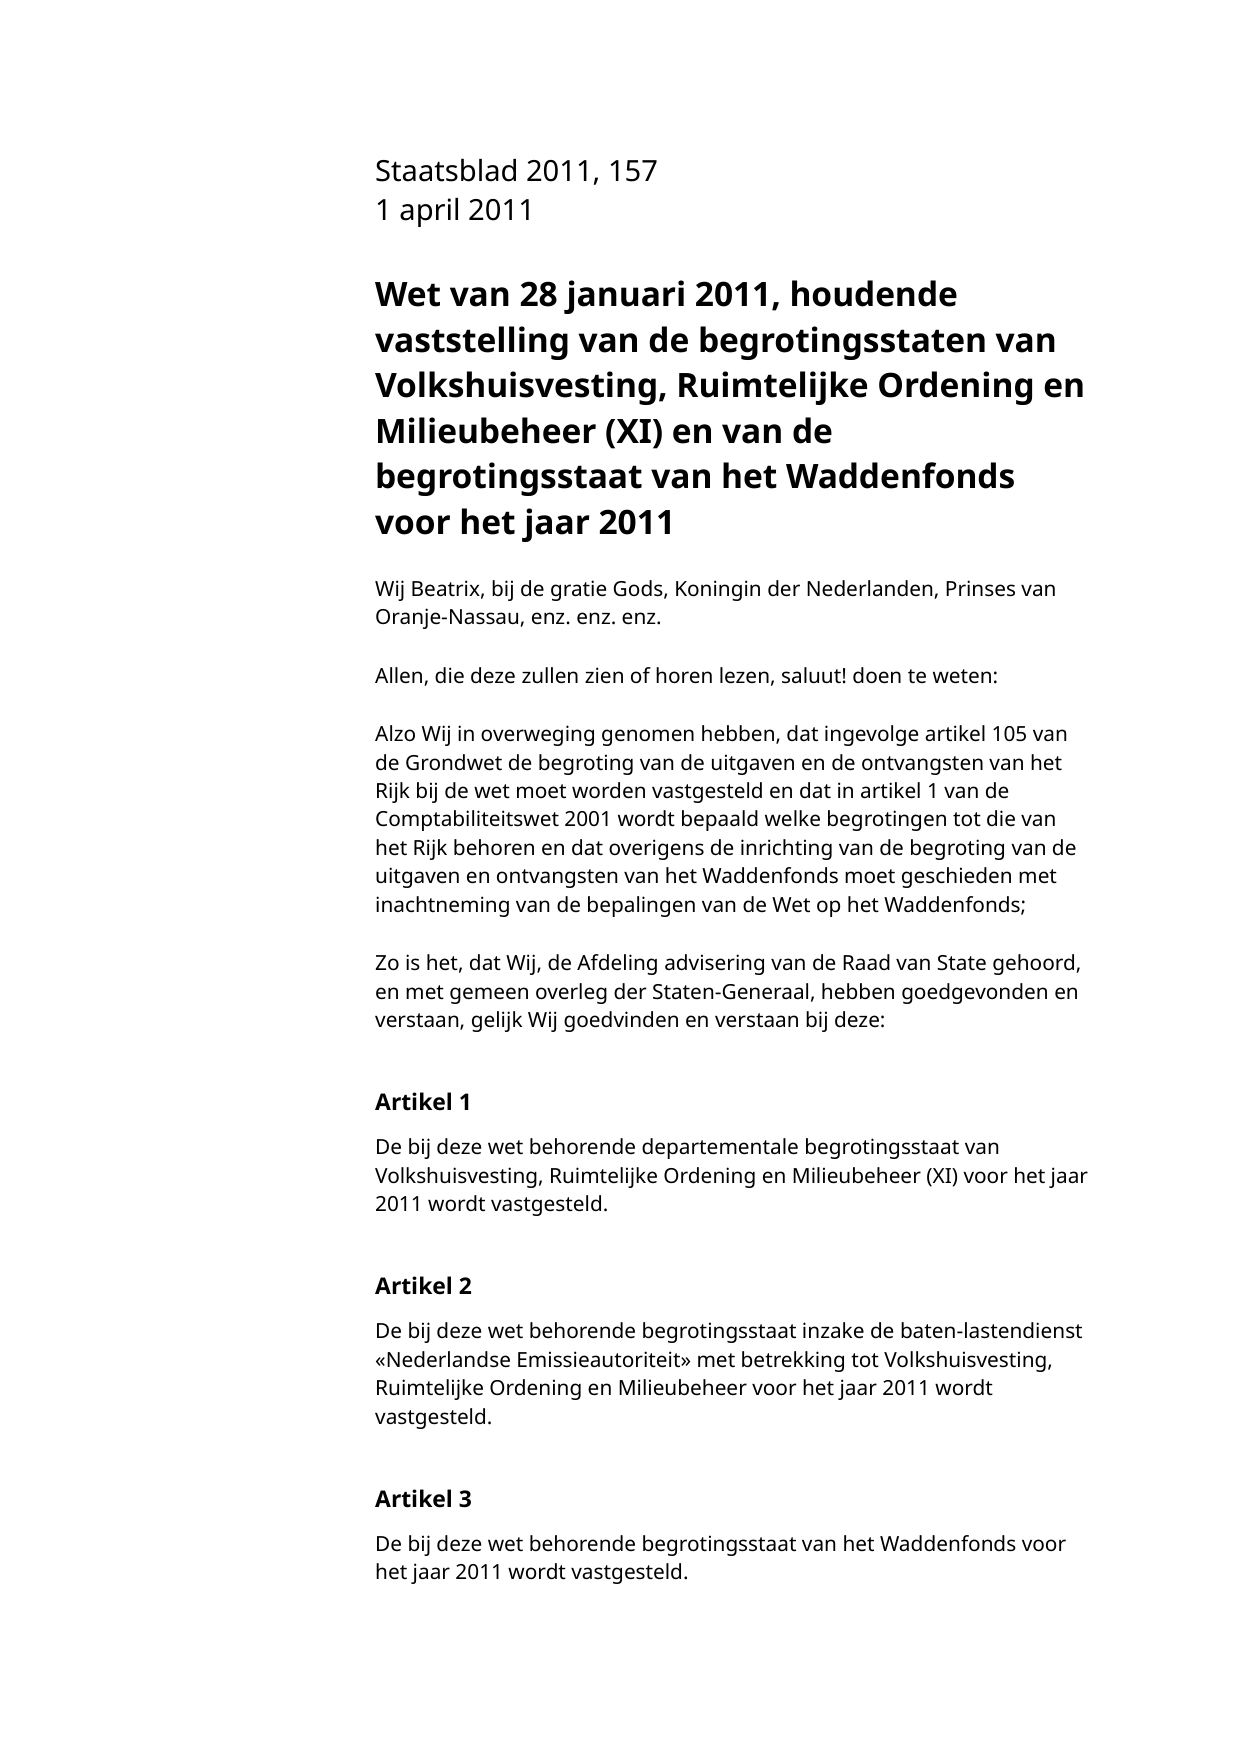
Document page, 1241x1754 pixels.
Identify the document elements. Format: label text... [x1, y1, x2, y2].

text De bij deze wet behorende begrotingsstaat van het Waddenfonds voor het jaar 2011 wordt vastgesteld. [375, 1529, 1090, 1586]
subtitle Artikel 2 [375, 1270, 1090, 1301]
text Staatsblad 2011, 157 [375, 150, 1090, 190]
text De bij deze wet behorende departementale begrotingsstaat van Volkshuisvesting, Ruimtelijke Ordening en Milieubeheer (XI) voor het jaar 2011 wordt vastgesteld. [375, 1132, 1090, 1218]
text Zo is het, dat Wij, de Afdeling advisering van de Raad van State gehoord, en met gemeen overleg der Staten-Generaal, hebben goedgevonden en verstaan, gelijk Wij goedvinden en verstaan bij deze: [375, 948, 1090, 1034]
text Wij Beatrix, bij de gratie Gods, Koningin der Nederlanden, Prinses van Oranje-Nassau, enz. enz. enz. [375, 574, 1090, 631]
text 1 april 2011 [375, 190, 1090, 229]
text Allen, die deze zullen zien of horen lezen, saluut! doen te weten: [375, 661, 1090, 689]
text Alzo Wij in overweging genomen hebben, dat ingevolge artikel 105 van de Grondwet de begroting van de uitgaven en de ontvangsten van het Rijk bij de wet moet worden vastgesteld en dat in artikel 1 van de Comptabiliteitswet 2001 wordt bepaald welke begrotingen tot die van het Rijk behoren en dat overigens de inrichting van de begroting van de uitgaven en ontvangsten van het Waddenfonds moet geschieden met inachtneming van de bepalingen van de Wet op het Waddenfonds; [375, 719, 1090, 918]
subtitle Artikel 3 [375, 1483, 1090, 1514]
subtitle Wet van 28 januari 2011, houdende vaststelling van de begrotingsstaten van Volkshuisvesting, Ruimtelijke Ordening en Milieubeheer (XI) en van de begrotingsstaat van het Waddenfonds voor het jaar 2011 [375, 271, 1090, 544]
text De bij deze wet behorende begrotingsstaat inzake de baten-lastendienst «Nederlandse Emissieautoriteit» met betrekking tot Volkshuisvesting, Ruimtelijke Ordening en Milieubeheer voor het jaar 2011 wordt vastgesteld. [375, 1316, 1090, 1430]
subtitle Artikel 1 [375, 1086, 1090, 1117]
